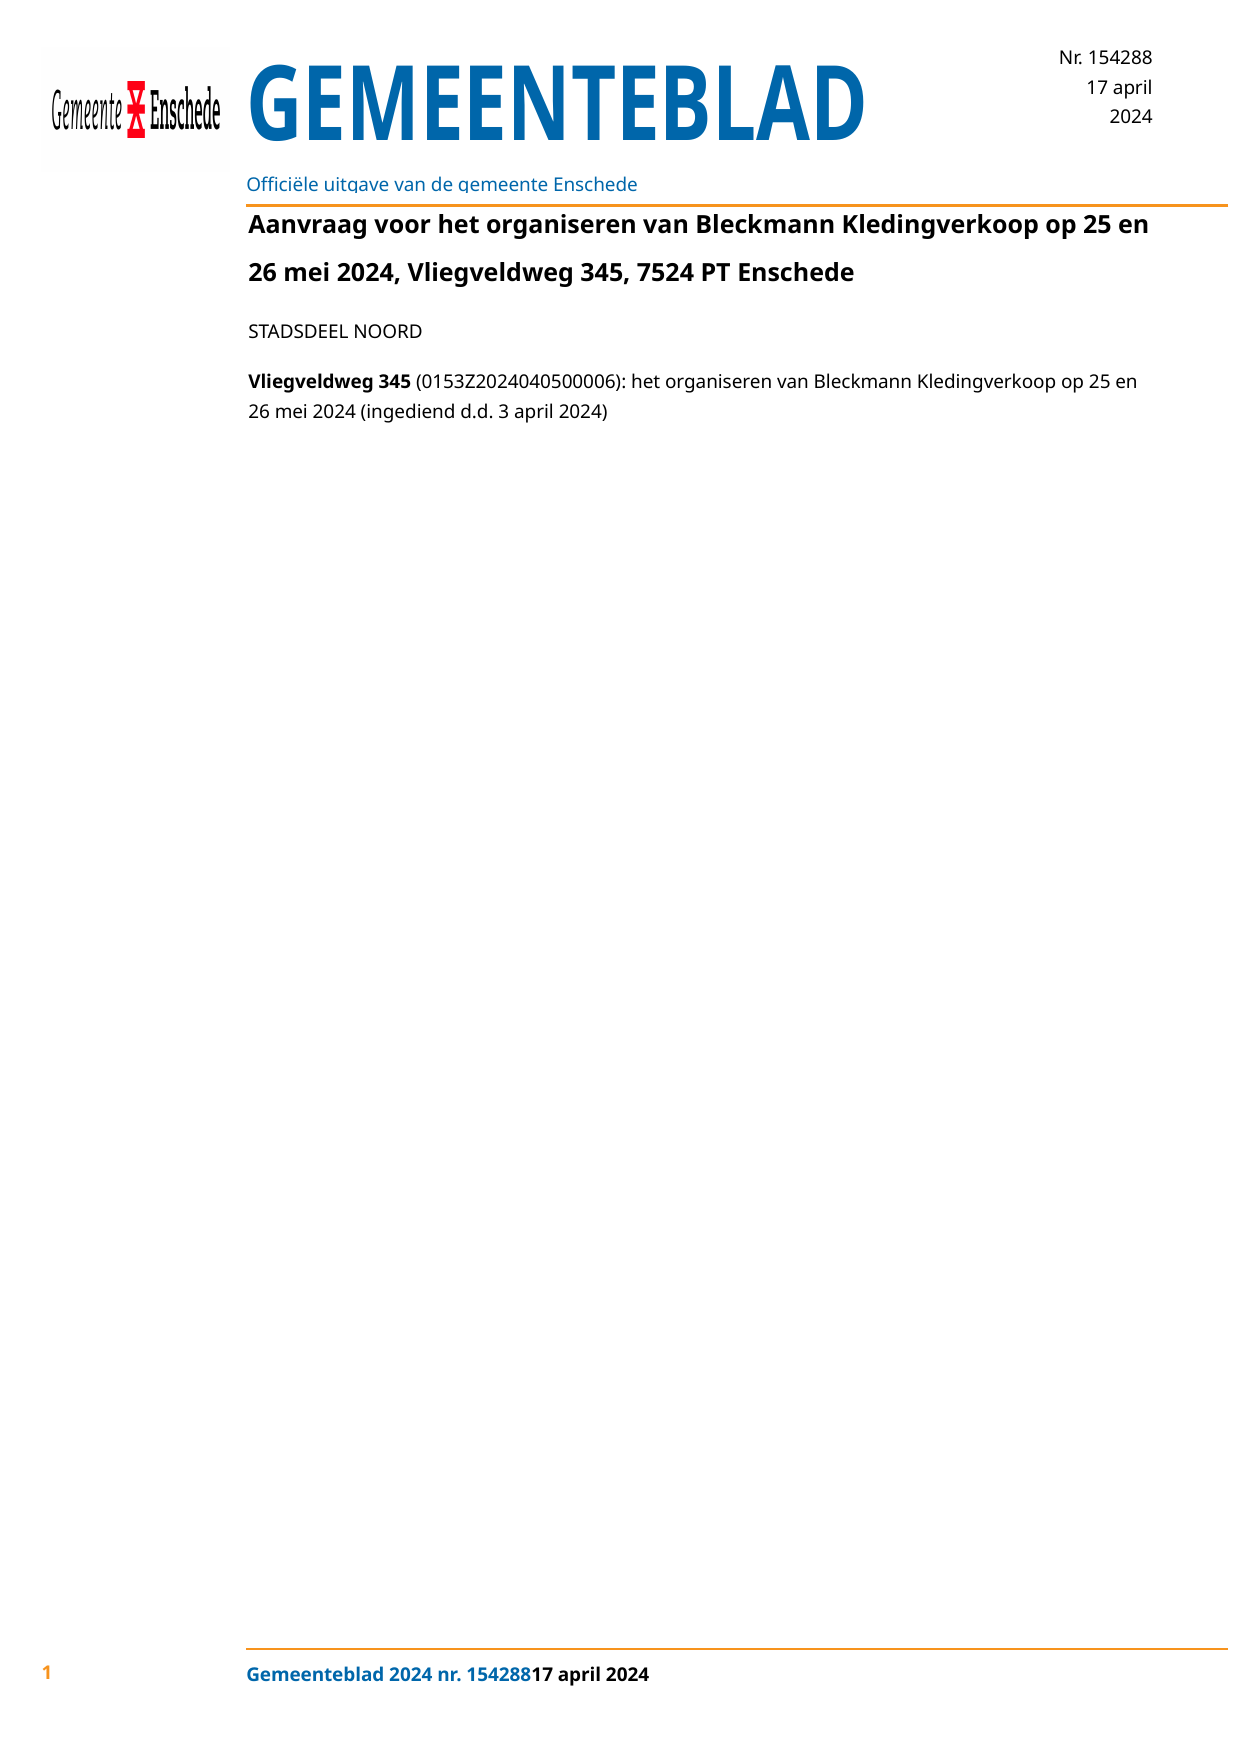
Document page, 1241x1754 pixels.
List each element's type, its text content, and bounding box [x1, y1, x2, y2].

picture [41, 47, 231, 172]
text STADSDEEL NOORD [248, 318, 1152, 344]
text Vliegveldweg 345 (0153Z2024040500006): het organiseren van Bleckmann Kledingverkoop op 25 en 26 mei 2024 (ingediend d.d. 3 april 2024) [248, 368, 1152, 424]
text Aanvraag voor het organiseren van Bleckmann Kledingverkoop op 25 en 26 mei 2024, Vliegveldweg 345, 7524 PT Enschede [248, 207, 1152, 288]
